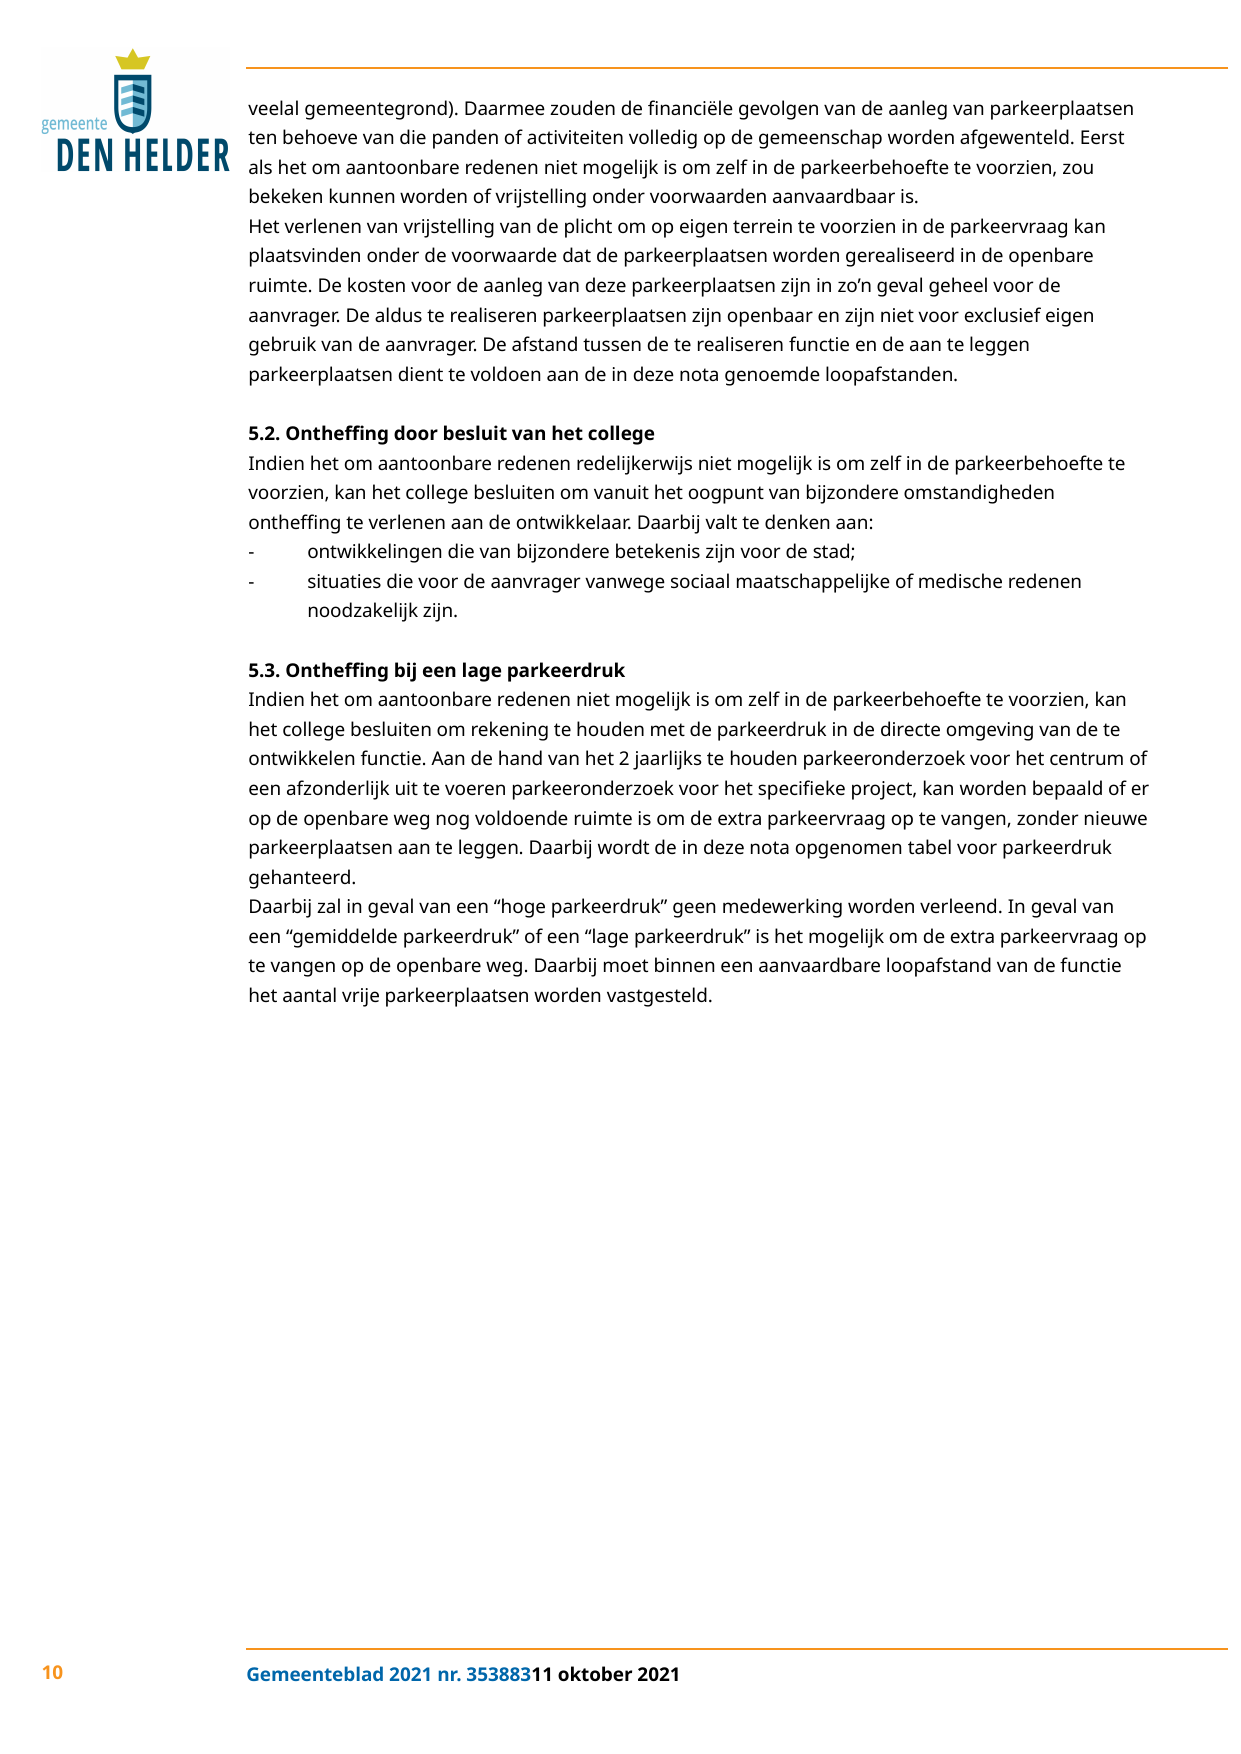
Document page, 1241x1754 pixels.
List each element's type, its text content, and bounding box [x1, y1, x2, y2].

picture [63, 144, 68, 165]
picture [100, 154, 106, 172]
text Daarbij zal in geval van een “hoge parkeerdruk” geen medewerking worden verleend. In geval van een “gemiddelde parkeerdruk” of een “lage parkeerdruk” is het mogelijk om de extra parkeervraag op te vangen op de openbare weg. Daarbij moet binnen een aanvaardbare loopafstand van de functie het aantal vrije parkeerplaatsen worden vastgesteld. [248, 893, 1152, 1008]
picture [41, 47, 231, 172]
text Indien het om aantoonbare redenen redelijkerwijs niet mogelijk is om zelf in de parkeerbehoefte te voorzien, kan het college besluiten om vanuit het oogpunt van bijzondere omstandigheden ontheffing te verlenen aan de ontwikkelaar. Daarbij valt te denken aan: [248, 450, 1152, 535]
picture [130, 157, 135, 172]
picture [220, 160, 224, 172]
list ontwikkelingen die van bijzondere betekenis zijn voor de stad; [248, 538, 1152, 564]
text Indien het om aantoonbare redenen niet mogelijk is om zelf in de parkeerbehoefte te voorzien, kan het college besluiten om rekening te houden met de parkeerdruk in de directe omgeving van de te ontwikkelen functie. Aan de hand van het 2 jaarlijks te houden parkeeronderzoek voor het centrum of een afzonderlijk uit te voeren parkeeronderzoek voor het specifieke project, kan worden bepaald of er op de openbare weg nog voldoende ruimte is om de extra parkeervraag op te vangen, zonder nieuwe parkeerplaatsen aan te leggen. Daarbij wordt de in deze nota opgenomen tabel voor parkeerdruk gehanteerd. [248, 686, 1152, 890]
list situaties die voor de aanvrager vanwege sociaal maatschappelijke of medische redenen noodzakelijk zijn. [248, 568, 1152, 623]
picture [182, 144, 187, 165]
text veelal gemeentegrond). Daarmee zouden de financiële gevolgen van de aanleg van parkeerplaatsen ten behoeve van die panden of activiteiten volledig op de gemeenschap worden afgewenteld. Eerst als het om aantoonbare redenen niet mogelijk is om zelf in de parkeerbehoefte te voorzien, zou bekeken kunnen worden of vrijstelling onder voorwaarden aanvaardbaar is. [248, 95, 1152, 209]
text 5.3. Ontheffing bij een lage parkeerdruk [248, 657, 1152, 683]
text 5.2. Ontheffing door besluit van het college [248, 420, 1152, 446]
text Het verlenen van vrijstelling van de plicht om op eigen terrein te voorzien in de parkeervraag kan plaatsvinden onder de voorwaarde dat de parkeerplaatsen worden gerealiseerd in de openbare ruimte. De kosten voor de aanleg van deze parkeerplaatsen zijn in zo’n geval geheel voor de aanvrager. De aldus te realiseren parkeerplaatsen zijn openbaar en zijn niet voor exclusief eigen gebruik van de aanvrager. De afstand tussen de te realiseren functie en de aan te leggen parkeerplaatsen dient te voldoen aan de in deze nota genoemde loopafstanden. [248, 213, 1152, 387]
